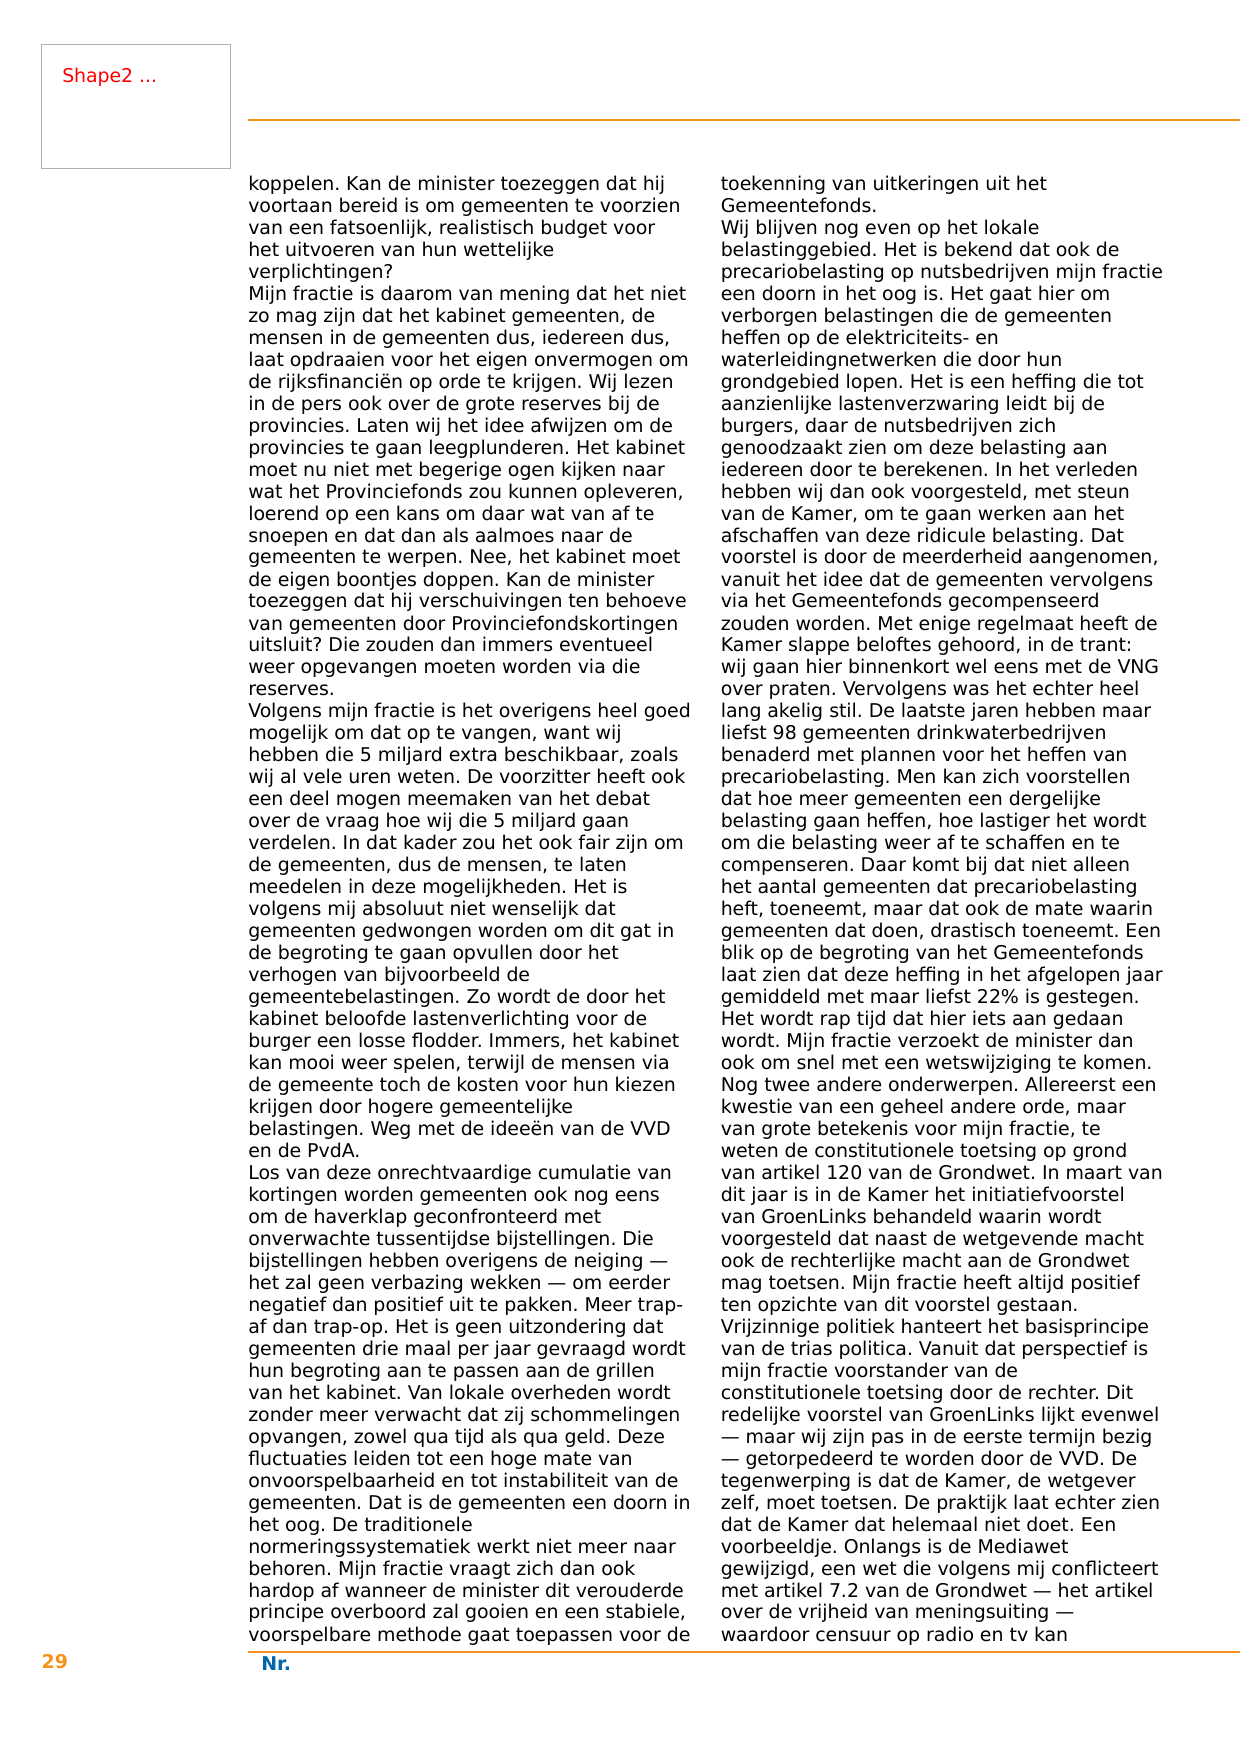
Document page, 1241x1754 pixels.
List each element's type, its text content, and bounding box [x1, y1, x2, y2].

text Volgens mijn fractie is het overigens heel goed mogelijk om dat op te vangen, want wij hebben die 5 miljard extra beschikbaar, zoals wij al vele uren weten. De voorzitter heeft ook een deel mogen meemaken van het debat over de vraag hoe wij die 5 miljard gaan verdelen. In dat kader zou het ook fair zijn om de gemeenten, dus de mensen, te laten meedelen in deze mogelijkheden. Het is volgens mij absoluut niet wenselijk dat gemeenten gedwongen worden om dit gat in de begroting te gaan opvullen door het verhogen van bijvoorbeeld de gemeentebelastingen. Zo wordt de door het kabinet beloofde lastenverlichting voor de burger een losse flodder. Immers, het kabinet kan mooi weer spelen, terwijl de mensen via de gemeente toch de kosten voor hun kiezen krijgen door hogere gemeentelijke belastingen. Weg met de ideeën van de VVD en de PvdA. [248, 700, 691, 1162]
text Wij blijven nog even op het lokale belastinggebied. Het is bekend dat ook de precariobelasting op nutsbedrijven mijn fractie een doorn in het oog is. Het gaat hier om verborgen belastingen die de gemeenten heffen op de elektriciteits- en waterleidingnetwerken die door hun grondgebied lopen. Het is een heffing die tot aanzienlijke lastenverzwaring leidt bij de burgers, daar de nutsbedrijven zich genoodzaakt zien om deze belasting aan iedereen door te berekenen. In het verleden hebben wij dan ook voorgesteld, met steun van de Kamer, om te gaan werken aan het afschaffen van deze ridicule belasting. Dat voorstel is door de meerderheid aangenomen, vanuit het idee dat de gemeenten vervolgens via het Gemeentefonds gecompenseerd zouden worden. Met enige regelmaat heeft de Kamer slappe beloftes gehoord, in de trant: wij gaan hier binnenkort wel eens met de VNG over praten. Vervolgens was het echter heel lang akelig stil. De laatste jaren hebben maar liefst 98 gemeenten drinkwaterbedrijven benaderd met plannen voor het heffen van precariobelasting. Men kan zich voorstellen dat hoe meer gemeenten een dergelijke belasting gaan heffen, hoe lastiger het wordt om die belasting weer af te schaffen en te compenseren. Daar komt bij dat niet alleen het aantal gemeenten dat precariobelasting heft, toeneemt, maar dat ook de mate waarin gemeenten dat doen, drastisch toeneemt. Een blik op de begroting van het Gemeentefonds laat zien dat deze heffing in het afgelopen jaar gemiddeld met maar liefst 22% is gestegen. Het wordt rap tijd dat hier iets aan gedaan wordt. Mijn fractie verzoekt de minister dan ook om snel met een wetswijziging te komen. [721, 217, 1163, 1074]
text toekenning van uitkeringen uit het Gemeentefonds. [721, 173, 1163, 217]
text Nog twee andere onderwerpen. Allereerst een kwestie van een geheel andere orde, maar van grote betekenis voor mijn fractie, te weten de constitutionele toetsing op grond van artikel 120 van de Grondwet. In maart van dit jaar is in de Kamer het initiatiefvoorstel van GroenLinks behandeld waarin wordt voorgesteld dat naast de wetgevende macht ook de rechterlijke macht aan de Grondwet mag toetsen. Mijn fractie heeft altijd positief ten opzichte van dit voorstel gestaan. Vrijzinnige politiek hanteert het basisprincipe van de trias politica. Vanuit dat perspectief is mijn fractie voorstander van de constitutionele toetsing door de rechter. Dit redelijke voorstel van GroenLinks lijkt evenwel — maar wij zijn pas in de eerste termijn bezig — getorpedeerd te worden door de VVD. De tegenwerping is dat de Kamer, de wetgever zelf, moet toetsen. De praktijk laat echter zien dat de Kamer dat helemaal niet doet. Een voorbeeldje. Onlangs is de Mediawet gewijzigd, een wet die volgens mij conflicteert met artikel 7.2 van de Grondwet — het artikel over de vrijheid van meningsuiting — waardoor censuur op radio en tv kan [721, 1074, 1163, 1645]
text koppelen. Kan de minister toezeggen dat hij voortaan bereid is om gemeenten te voorzien van een fatsoenlijk, realistisch budget voor het uitvoeren van hun wettelijke verplichtingen? [248, 173, 691, 283]
text Mijn fractie is daarom van mening dat het niet zo mag zijn dat het kabinet gemeenten, de mensen in de gemeenten dus, iedereen dus, laat opdraaien voor het eigen onvermogen om de rijksfinanciën op orde te krijgen. Wij lezen in de pers ook over de grote reserves bij de provincies. Laten wij het idee afwijzen om de provincies te gaan leegplunderen. Het kabinet moet nu niet met begerige ogen kijken naar wat het Provinciefonds zou kunnen opleveren, loerend op een kans om daar wat van af te snoepen en dat dan als aalmoes naar de gemeenten te werpen. Nee, het kabinet moet de eigen boontjes doppen. Kan de minister toezeggen dat hij verschuivingen ten behoeve van gemeenten door Provinciefondskortingen uitsluit? Die zouden dan immers eventueel weer opgevangen moeten worden via die reserves. [248, 283, 691, 700]
text Los van deze onrechtvaardige cumulatie van kortingen worden gemeenten ook nog eens om de haverklap geconfronteerd met onverwachte tussentijdse bijstellingen. Die bijstellingen hebben overigens de neiging — het zal geen verbazing wekken — om eerder negatief dan positief uit te pakken. Meer trap-af dan trap-op. Het is geen uitzondering dat gemeenten drie maal per jaar gevraagd wordt hun begroting aan te passen aan de grillen van het kabinet. Van lokale overheden wordt zonder meer verwacht dat zij schommelingen opvangen, zowel qua tijd als qua geld. Deze fluctuaties leiden tot een hoge mate van onvoorspelbaarheid en tot instabiliteit van de gemeenten. Dat is de gemeenten een doorn in het oog. De traditionele normeringssystematiek werkt niet meer naar behoren. Mijn fractie vraagt zich dan ook hardop af wanneer de minister dit verouderde principe overboord zal gooien en een stabiele, voorspelbare methode gaat toepassen voor de [248, 1162, 691, 1645]
